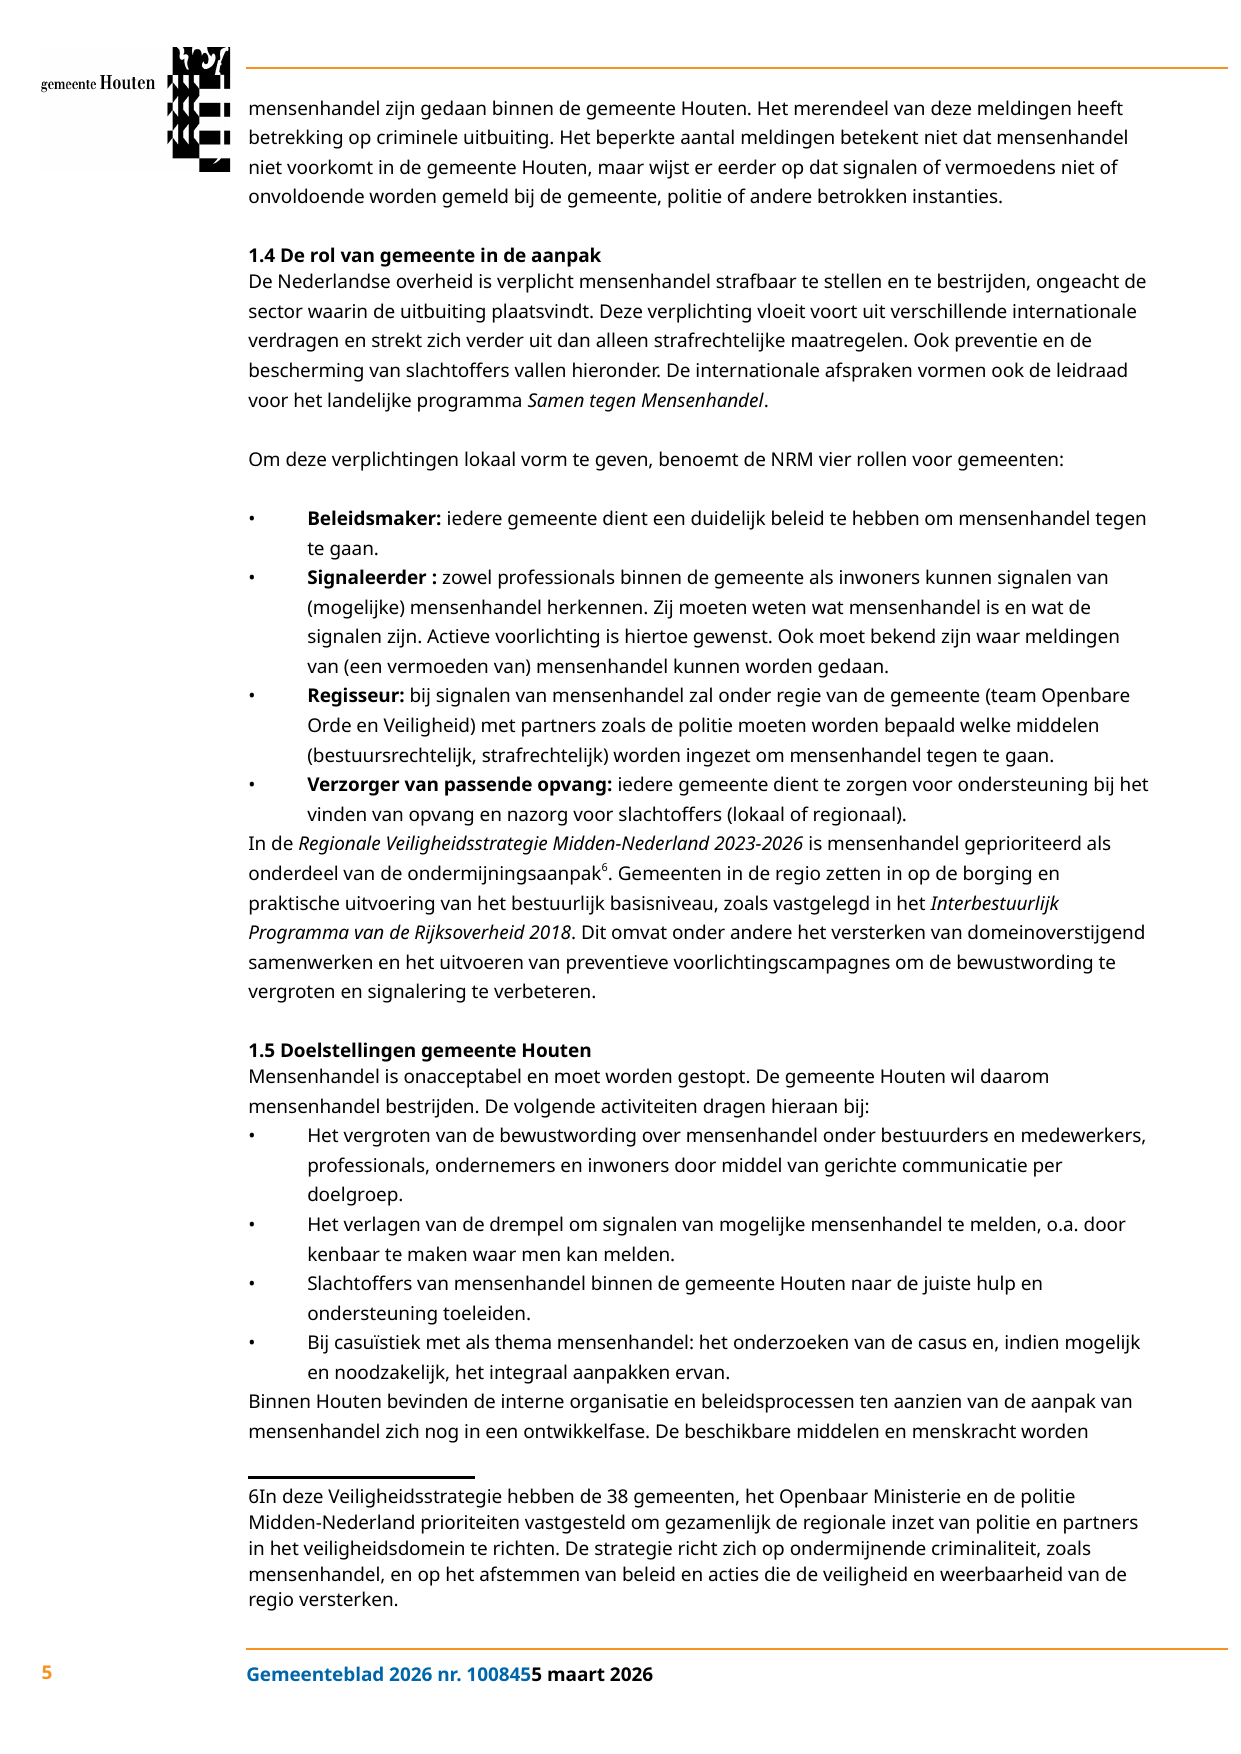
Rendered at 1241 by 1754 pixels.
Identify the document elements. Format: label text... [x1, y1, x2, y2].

text 1.4 De rol van gemeente in de aanpak [248, 243, 1152, 268]
text 1.5 Doelstellingen gemeente Houten [248, 1038, 1152, 1063]
text Binnen Houten bevinden de interne organisatie en beleidsprocessen ten aanzien van de aanpak van mensenhandel zich nog in een ontwikkelfase. De beschikbare middelen en menskracht worden [248, 1389, 1152, 1444]
list Regisseur: bij signalen van mensenhandel zal onder regie van de gemeente (team Openbare Orde en Veiligheid) met partners zoals de politie moeten worden bepaald welke middelen (bestuursrechtelijk, strafrechtelijk) worden ingezet om mensenhandel tegen te gaan. [248, 683, 1152, 767]
text De Nederlandse overheid is verplicht mensenhandel strafbaar te stellen en te bestrijden, ongeacht de sector waarin de uitbuiting plaatsvindt. Deze verplichting vloeit voort uit verschillende internationale verdragen en strekt zich verder uit dan alleen strafrechtelijke maatregelen. Ook preventie en de bescherming van slachtoffers vallen hieronder. De internationale afspraken vormen ook de leidraad voor het landelijke programma Samen tegen Mensenhandel. [248, 268, 1152, 412]
list Het verlagen van de drempel om signalen van mogelijke mensenhandel te melden, o.a. door kenbaar te maken waar men kan melden. [248, 1211, 1152, 1267]
list Signaleerder : zowel professionals binnen de gemeente als inwoners kunnen signalen van (mogelijke) mensenhandel herkennen. Zij moeten weten wat mensenhandel is en wat de signalen zijn. Actieve voorlichting is hiertoe gewenst. Ook moet bekend zijn waar meldingen van (een vermoeden van) mensenhandel kunnen worden gedaan. [248, 564, 1152, 679]
list Beleidsmaker: iedere gemeente dient een duidelijk beleid te hebben om mensenhandel tegen te gaan. [248, 505, 1152, 560]
text mensenhandel zijn gedaan binnen de gemeente Houten. Het merendeel van deze meldingen heeft betrekking op criminele uitbuiting. Het beperkte aantal meldingen betekent niet dat mensenhandel niet voorkomt in de gemeente Houten, maar wijst er eerder op dat signalen of vermoedens niet of onvoldoende worden gemeld bij de gemeente, politie of andere betrokken instanties. [248, 95, 1152, 209]
picture [41, 47, 231, 172]
list Bij casuïstiek met als thema mensenhandel: het onderzoeken van de casus en, indien mogelijk en noodzakelijk, het integraal aanpakken ervan. [248, 1329, 1152, 1385]
text Om deze verplichtingen lokaal vorm te geven, benoemt de NRM vier rollen voor gemeenten: [248, 446, 1152, 472]
text In deze Veiligheidsstrategie hebben de 38 gemeenten, het Openbaar Ministerie en de politie Midden-Nederland prioriteiten vastgesteld om gezamenlijk de regionale inzet van politie en partners in het veiligheidsdomein te richten. De strategie richt zich op ondermijnende criminaliteit, zoals mensenhandel, en op het afstemmen van beleid en acties die de veiligheid en weerbaarheid van de regio versterken. [248, 1483, 1152, 1612]
text In de Regionale Veiligheidsstrategie Midden-Nederland 2023-2026 is mensenhandel geprioriteerd als onderdeel van de ondermijningsaanpak. Gemeenten in de regio zetten in op de borging en praktische uitvoering van het bestuurlijk basisniveau, zoals vastgelegd in het Interbestuurlijk Programma van de Rijksoverheid 2018. Dit omvat onder andere het versterken van domeinoverstijgend samenwerken en het uitvoeren van preventieve voorlichtingscampagnes om de bewustwording te vergroten en signalering te verbeteren. [248, 831, 1152, 1004]
list Verzorger van passende opvang: iedere gemeente dient te zorgen voor ondersteuning bij het vinden van opvang en nazorg voor slachtoffers (lokaal of regionaal). [248, 771, 1152, 827]
list Het vergroten van de bewustwording over mensenhandel onder bestuurders en medewerkers, professionals, ondernemers en inwoners door middel van gerichte communicatie per doelgroep. [248, 1122, 1152, 1207]
text Mensenhandel is onacceptabel en moet worden gestopt. De gemeente Houten wil daarom mensenhandel bestrijden. De volgende activiteiten dragen hieraan bij: [248, 1063, 1152, 1119]
list Slachtoffers van mensenhandel binnen de gemeente Houten naar de juiste hulp en ondersteuning toeleiden. [248, 1270, 1152, 1326]
